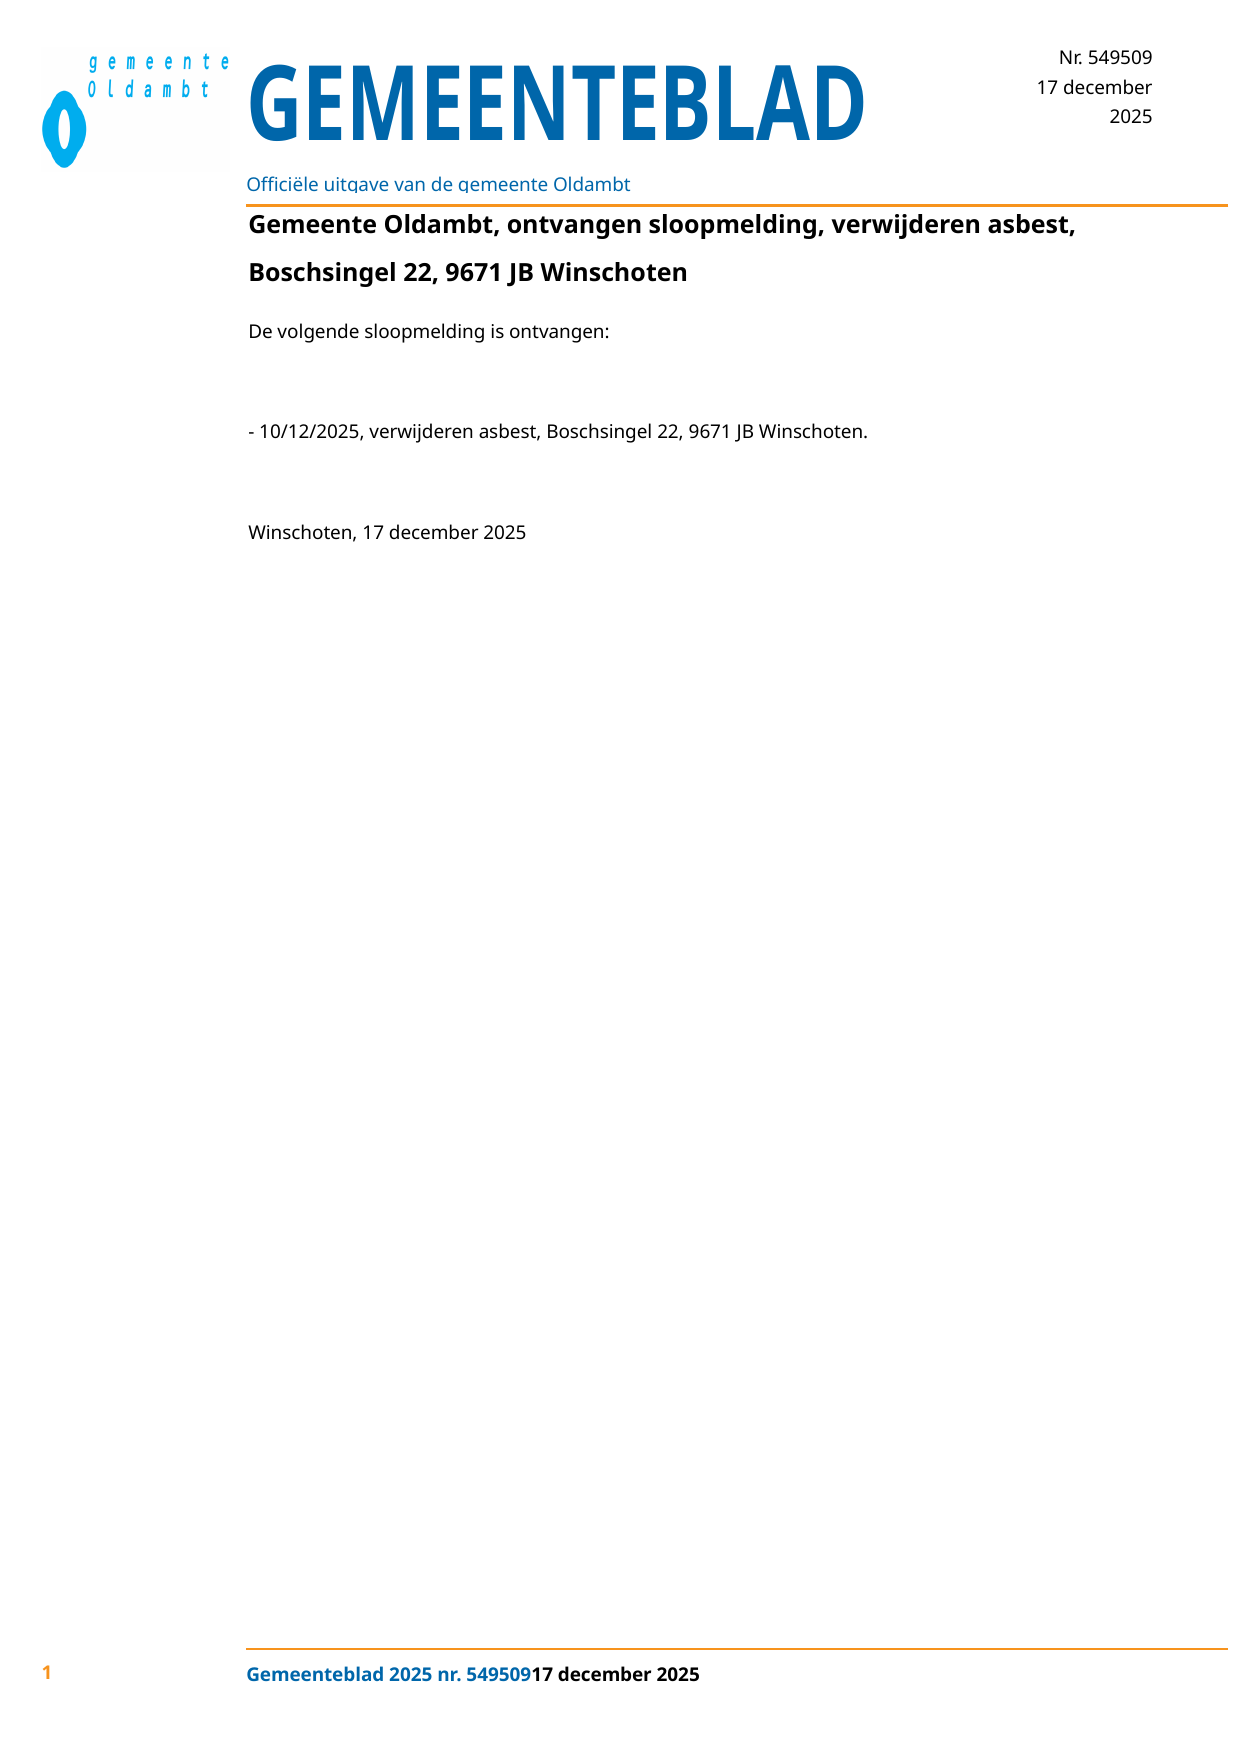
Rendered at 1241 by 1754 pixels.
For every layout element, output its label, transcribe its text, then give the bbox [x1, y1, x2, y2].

picture [41, 47, 231, 172]
text Winschoten, 17 december 2025 [248, 519, 1152, 545]
text - 10/12/2025, verwijderen asbest, Boschsingel 22, 9671 JB Winschoten. [248, 419, 1152, 444]
text Gemeente Oldambt, ontvangen sloopmelding, verwijderen asbest, Boschsingel 22, 9671 JB Winschoten [248, 207, 1152, 288]
text De volgende sloopmelding is ontvangen: [248, 318, 1152, 344]
